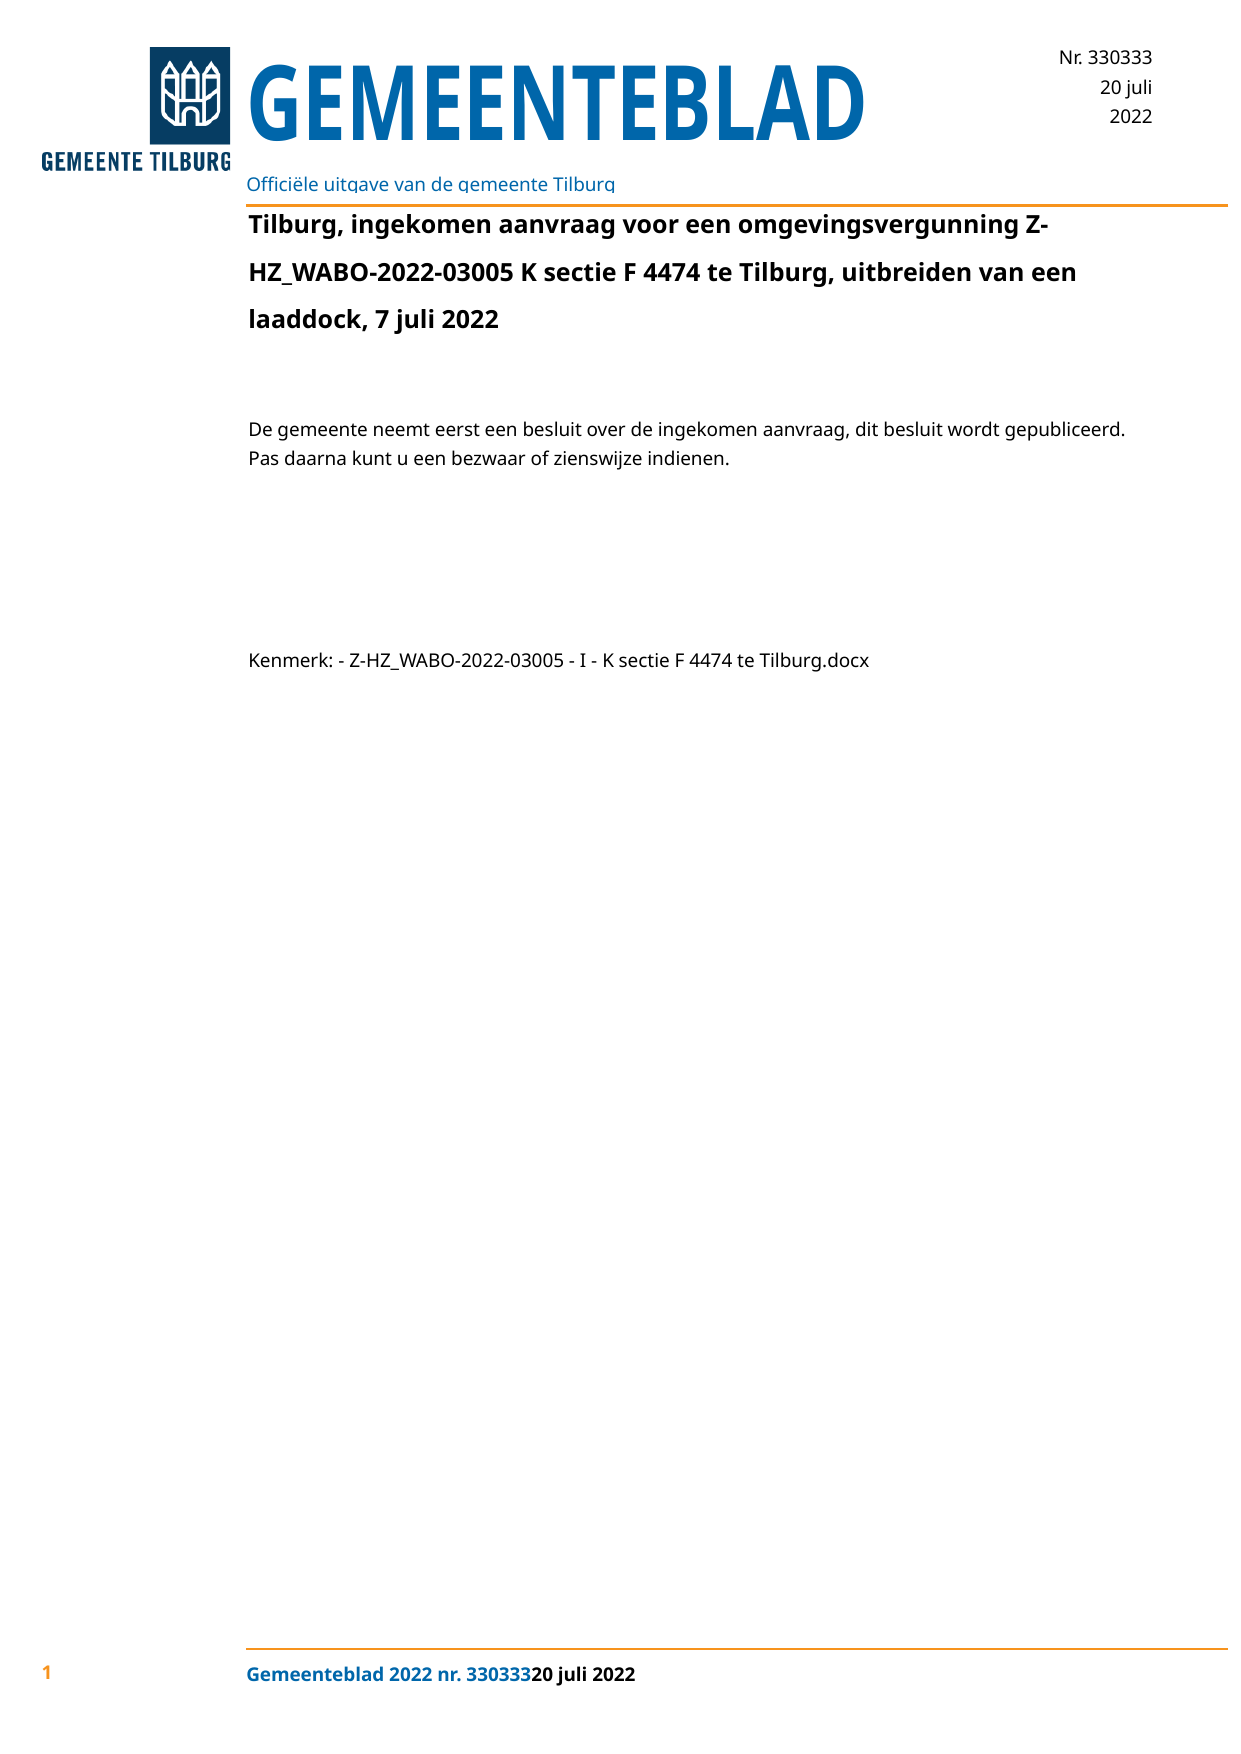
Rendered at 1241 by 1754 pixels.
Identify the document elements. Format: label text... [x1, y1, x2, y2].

picture [41, 47, 231, 172]
text De gemeente neemt eerst een besluit over de ingekomen aanvraag, dit besluit wordt gepubliceerd. Pas daarna kunt u een bezwaar of zienswijze indienen. [248, 416, 1152, 471]
text Tilburg, ingekomen aanvraag voor een omgevingsvergunning Z-HZ_WABO-2022-03005 K sectie F 4474 te Tilburg, uitbreiden van een laaddock, 7 juli 2022 [248, 207, 1152, 336]
text Kenmerk: - Z-HZ_WABO-2022-03005 - I - K sectie F 4474 te Tilburg.docx [248, 647, 1152, 673]
